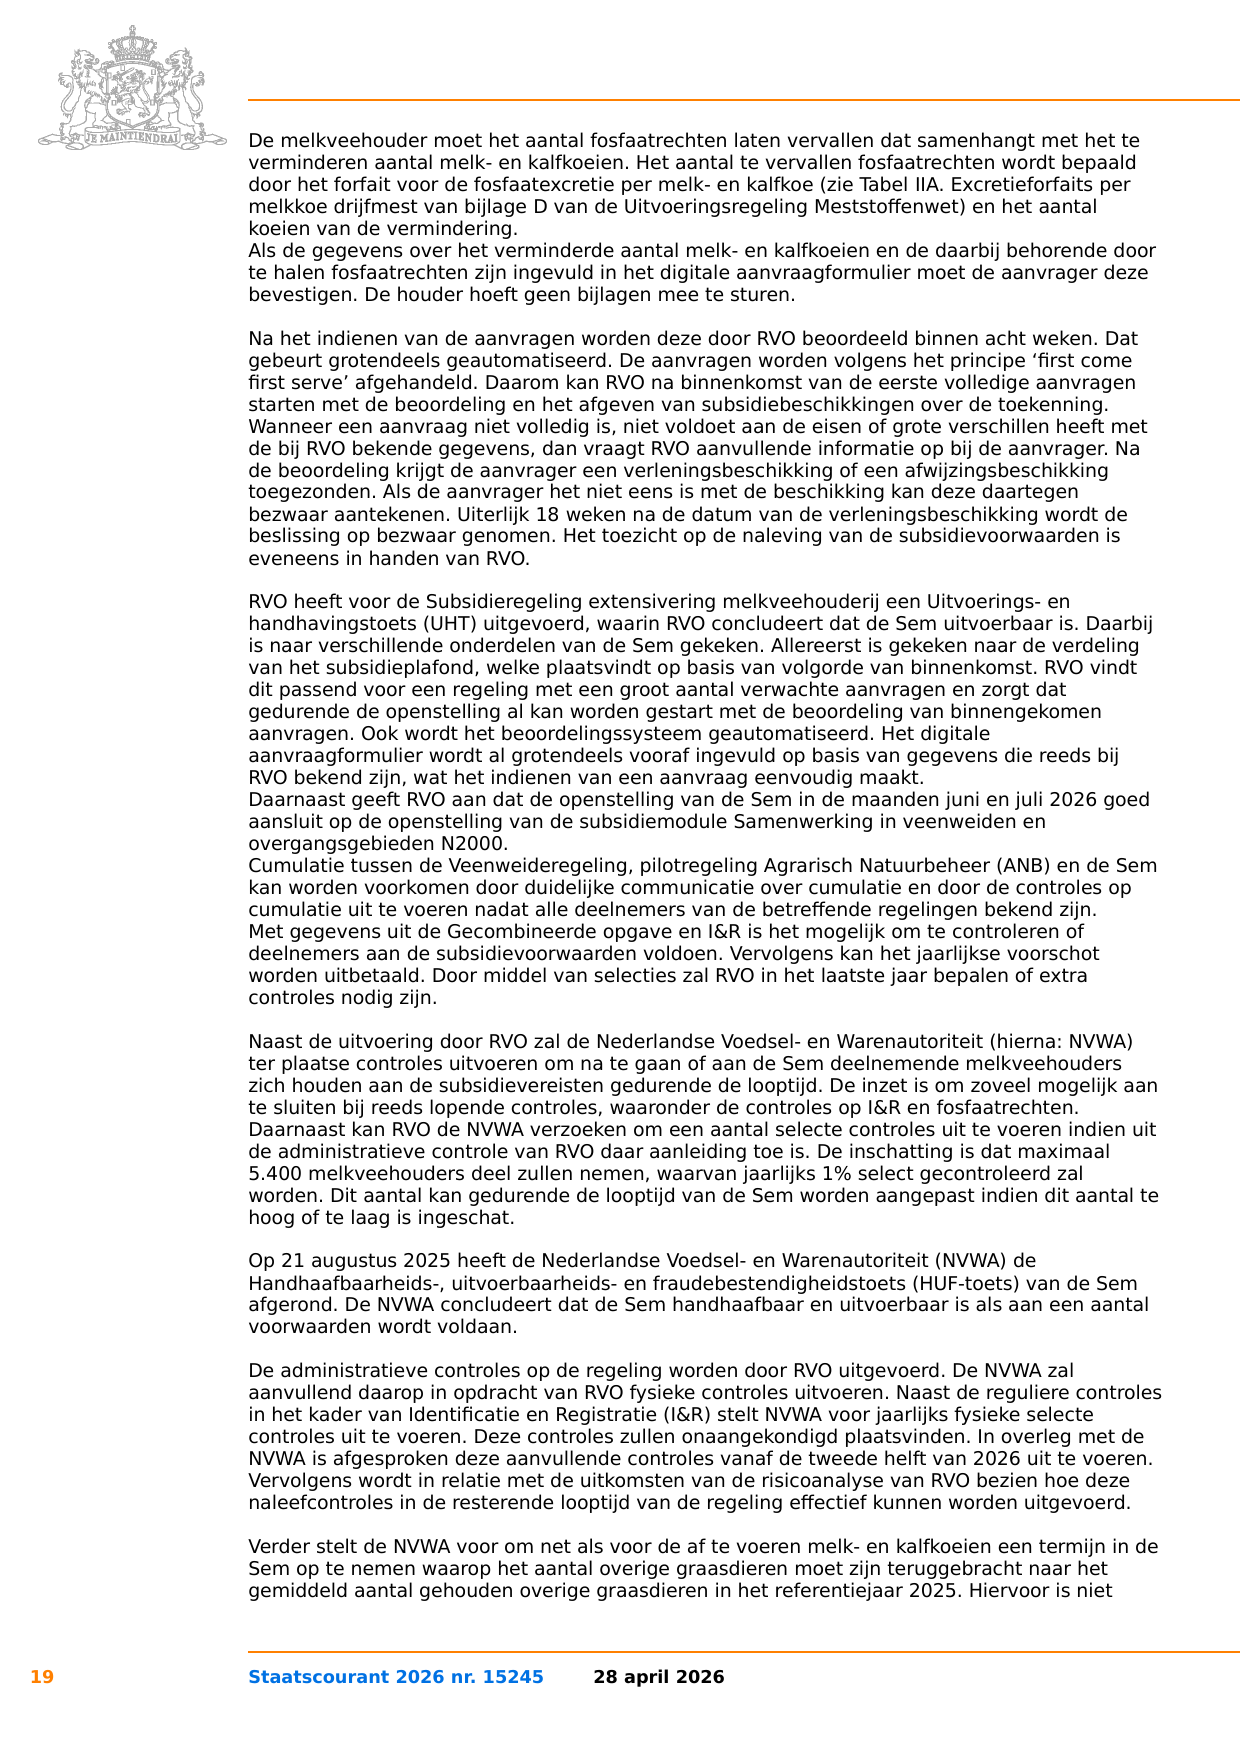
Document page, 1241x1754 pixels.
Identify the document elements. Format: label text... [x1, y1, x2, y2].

text Met gegevens uit de Gecombineerde opgave en I&R is het mogelijk om te controleren of deelnemers aan de subsidievoorwaarden voldoen. Vervolgens kan het jaarlijkse voorschot worden uitbetaald. Door middel van selecties zal RVO in het laatste jaar bepalen of extra controles nodig zijn. [248, 921, 1163, 1009]
text Daarnaast geeft RVO aan dat de openstelling van de Sem in de maanden juni en juli 2026 goed aansluit op de openstelling van de subsidiemodule Samenwerking in veenweiden en overgangsgebieden N2000. [248, 789, 1163, 855]
picture [38, 25, 227, 150]
text RVO heeft voor de Subsidieregeling extensivering melkveehouderij een Uitvoerings- en handhavingstoets (UHT) uitgevoerd, waarin RVO concludeert dat de Sem uitvoerbaar is. Daarbij is naar verschillende onderdelen van de Sem gekeken. Allereerst is gekeken naar de verdeling van het subsidieplafond, welke plaatsvindt op basis van volgorde van binnenkomst. RVO vindt dit passend voor een regeling met een groot aantal verwachte aanvragen en zorgt dat gedurende de openstelling al kan worden gestart met de beoordeling van binnengekomen aanvragen. Ook wordt het beoordelingssysteem geautomatiseerd. Het digitale aanvraagformulier wordt al grotendeels vooraf ingevuld op basis van gegevens die reeds bij RVO bekend zijn, wat het indienen van een aanvraag eenvoudig maakt. [248, 591, 1163, 789]
text Cumulatie tussen de Veenweideregeling, pilotregeling Agrarisch Natuurbeheer (ANB) en de Sem kan worden voorkomen door duidelijke communicatie over cumulatie en door de controles op cumulatie uit te voeren nadat alle deelnemers van de betreffende regelingen bekend zijn. [248, 855, 1163, 921]
text Als de gegevens over het verminderde aantal melk- en kalfkoeien en de daarbij behorende door te halen fosfaatrechten zijn ingevuld in het digitale aanvraagformulier moet de aanvrager deze bevestigen. De houder hoeft geen bijlagen mee te sturen. [248, 240, 1163, 306]
text De administratieve controles op de regeling worden door RVO uitgevoerd. De NVWA zal aanvullend daarop in opdracht van RVO fysieke controles uitvoeren. Naast de reguliere controles in het kader van Identificatie en Registratie (I&R) stelt NVWA voor jaarlijks fysieke selecte controles uit te voeren. Deze controles zullen onaangekondigd plaatsvinden. In overleg met de NVWA is afgesproken deze aanvullende controles vanaf de tweede helft van 2026 uit te voeren. Vervolgens wordt in relatie met de uitkomsten van de risicoanalyse van RVO bezien hoe deze naleefcontroles in de resterende looptijd van de regeling effectief kunnen worden uitgevoerd. [248, 1360, 1163, 1514]
text Verder stelt de NVWA voor om net als voor de af te voeren melk- en kalfkoeien een termijn in de Sem op te nemen waarop het aantal overige graasdieren moet zijn teruggebracht naar het gemiddeld aantal gehouden overige graasdieren in het referentiejaar 2025. Hiervoor is niet [248, 1536, 1163, 1602]
text Naast de uitvoering door RVO zal de Nederlandse Voedsel- en Warenautoriteit (hierna: NVWA) ter plaatse controles uitvoeren om na te gaan of aan de Sem deelnemende melkveehouders zich houden aan de subsidievereisten gedurende de looptijd. De inzet is om zoveel mogelijk aan te sluiten bij reeds lopende controles, waaronder de controles op I&R en fosfaatrechten. Daarnaast kan RVO de NVWA verzoeken om een aantal selecte controles uit te voeren indien uit de administratieve controle van RVO daar aanleiding toe is. De inschatting is dat maximaal 5.400 melkveehouders deel zullen nemen, waarvan jaarlijks 1% select gecontroleerd zal worden. Dit aantal kan gedurende de looptijd van de Sem worden aangepast indien dit aantal te hoog of te laag is ingeschat. [248, 1031, 1163, 1228]
text Na het indienen van de aanvragen worden deze door RVO beoordeeld binnen acht weken. Dat gebeurt grotendeels geautomatiseerd. De aanvragen worden volgens het principe ‘first come first serve’ afgehandeld. Daarom kan RVO na binnenkomst van de eerste volledige aanvragen starten met de beoordeling en het afgeven van subsidiebeschikkingen over de toekenning. Wanneer een aanvraag niet volledig is, niet voldoet aan de eisen of grote verschillen heeft met de bij RVO bekende gegevens, dan vraagt RVO aanvullende informatie op bij de aanvrager. Na de beoordeling krijgt de aanvrager een verleningsbeschikking of een afwijzingsbeschikking toegezonden. Als de aanvrager het niet eens is met de beschikking kan deze daartegen bezwaar aantekenen. Uiterlijk 18 weken na de datum van de verleningsbeschikking wordt de beslissing op bezwaar genomen. Het toezicht op de naleving van de subsidievoorwaarden is eveneens in handen van RVO. [248, 328, 1163, 569]
text De melkveehouder moet het aantal fosfaatrechten laten vervallen dat samenhangt met het te verminderen aantal melk- en kalfkoeien. Het aantal te vervallen fosfaatrechten wordt bepaald door het forfait voor de fosfaatexcretie per melk- en kalfkoe (zie Tabel IIA. Excretieforfaits per melkkoe drijfmest van bijlage D van de Uitvoeringsregeling Meststoffenwet) en het aantal koeien van de vermindering. [248, 130, 1163, 240]
text Op 21 augustus 2025 heeft de Nederlandse Voedsel- en Warenautoriteit (NVWA) de Handhaafbaarheids-, uitvoerbaarheids- en fraudebestendigheidstoets (HUF-toets) van de Sem afgerond. De NVWA concludeert dat de Sem handhaafbaar en uitvoerbaar is als aan een aantal voorwaarden wordt voldaan. [248, 1250, 1163, 1338]
